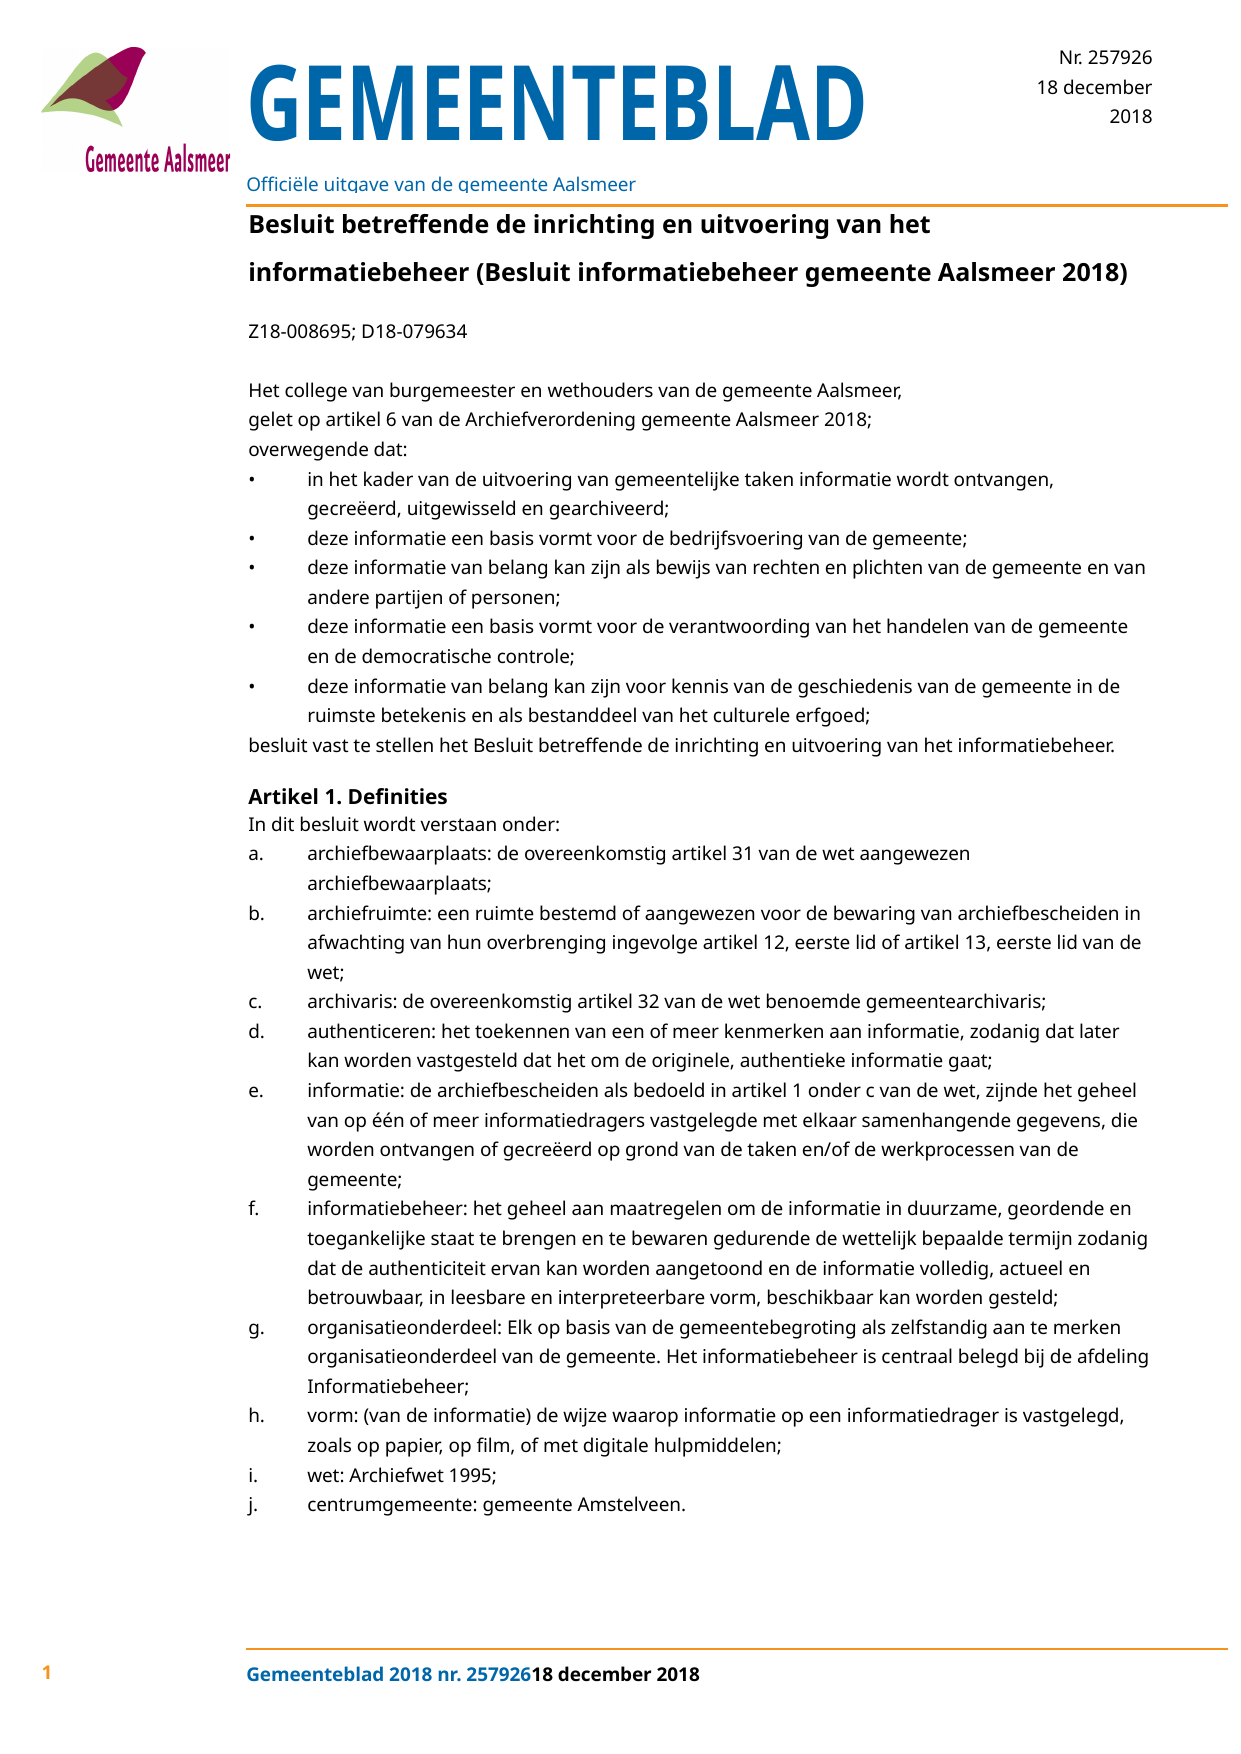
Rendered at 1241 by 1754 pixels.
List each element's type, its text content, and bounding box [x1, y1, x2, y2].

text Het college van burgemeester en wethouders van de gemeente Aalsmeer, [248, 377, 1152, 403]
list organisatieonderdeel: Elk op basis van de gemeentebegroting als zelfstandig aan te merken organisatieonderdeel van de gemeente. Het informatiebeheer is centraal belegd bij de afdeling Informatiebeheer; [248, 1314, 1152, 1399]
list informatie: de archiefbescheiden als bedoeld in artikel 1 onder c van de wet, zijnde het geheel van op één of meer informatiedragers vastgelegde met elkaar samenhangende gegevens, die worden ontvangen of gecreëerd op grond van de taken en/of de werkprocessen van de gemeente; [248, 1077, 1152, 1192]
list deze informatie een basis vormt voor de verantwoording van het handelen van de gemeente en de democratische controle; [248, 614, 1152, 669]
text Artikel 1. Definities [248, 782, 1152, 811]
text besluit vast te stellen het Besluit betreffende de inrichting en uitvoering van het informatiebeheer. [248, 732, 1152, 758]
text Z18-008695; D18-079634 [248, 318, 1152, 344]
text In dit besluit wordt verstaan onder: [248, 811, 1152, 837]
list archiefruimte: een ruimte bestemd of aangewezen voor de bewaring van archiefbescheiden in afwachting van hun overbrenging ingevolge artikel 12, eerste lid of artikel 13, eerste lid van de wet; [248, 900, 1152, 984]
list authenticeren: het toekennen van een of meer kenmerken aan informatie, zodanig dat later kan worden vastgesteld dat het om de originele, authentieke informatie gaat; [248, 1018, 1152, 1073]
list informatiebeheer: het geheel aan maatregelen om de informatie in duurzame, geordende en toegankelijke staat te brengen en te bewaren gedurende de wettelijk bepaalde termijn zodanig dat de authenticiteit ervan kan worden aangetoond en de informatie volledig, actueel en betrouwbaar, in leesbare en interpreteerbare vorm, beschikbaar kan worden gesteld; [248, 1196, 1152, 1310]
list wet: Archiefwet 1995; [248, 1462, 1152, 1487]
list archiefbewaarplaats: de overeenkomstig artikel 31 van de wet aangewezen archiefbewaarplaats; [248, 841, 1152, 896]
list vorm: (van de informatie) de wijze waarop informatie op een informatiedrager is vastgelegd, zoals op papier, op film, of met digitale hulpmiddelen; [248, 1403, 1152, 1458]
text Besluit betreffende de inrichting en uitvoering van het informatiebeheer (Besluit informatiebeheer gemeente Aalsmeer 2018) [248, 207, 1152, 288]
picture [41, 47, 231, 172]
list deze informatie van belang kan zijn als bewijs van rechten en plichten van de gemeente en van andere partijen of personen; [248, 554, 1152, 610]
list deze informatie een basis vormt voor de bedrijfsvoering van de gemeente; [248, 525, 1152, 551]
text gelet op artikel 6 van de Archiefverordening gemeente Aalsmeer 2018; [248, 407, 1152, 432]
text overwegende dat: [248, 436, 1152, 462]
list deze informatie van belang kan zijn voor kennis van de geschiedenis van de gemeente in de ruimste betekenis en als bestanddeel van het culturele erfgoed; [248, 673, 1152, 728]
list centrumgemeente: gemeente Amstelveen. [248, 1491, 1152, 1517]
list archivaris: de overeenkomstig artikel 32 van de wet benoemde gemeentearchivaris; [248, 988, 1152, 1014]
list in het kader van de uitvoering van gemeentelijke taken informatie wordt ontvangen, gecreëerd, uitgewisseld en gearchiveerd; [248, 466, 1152, 521]
